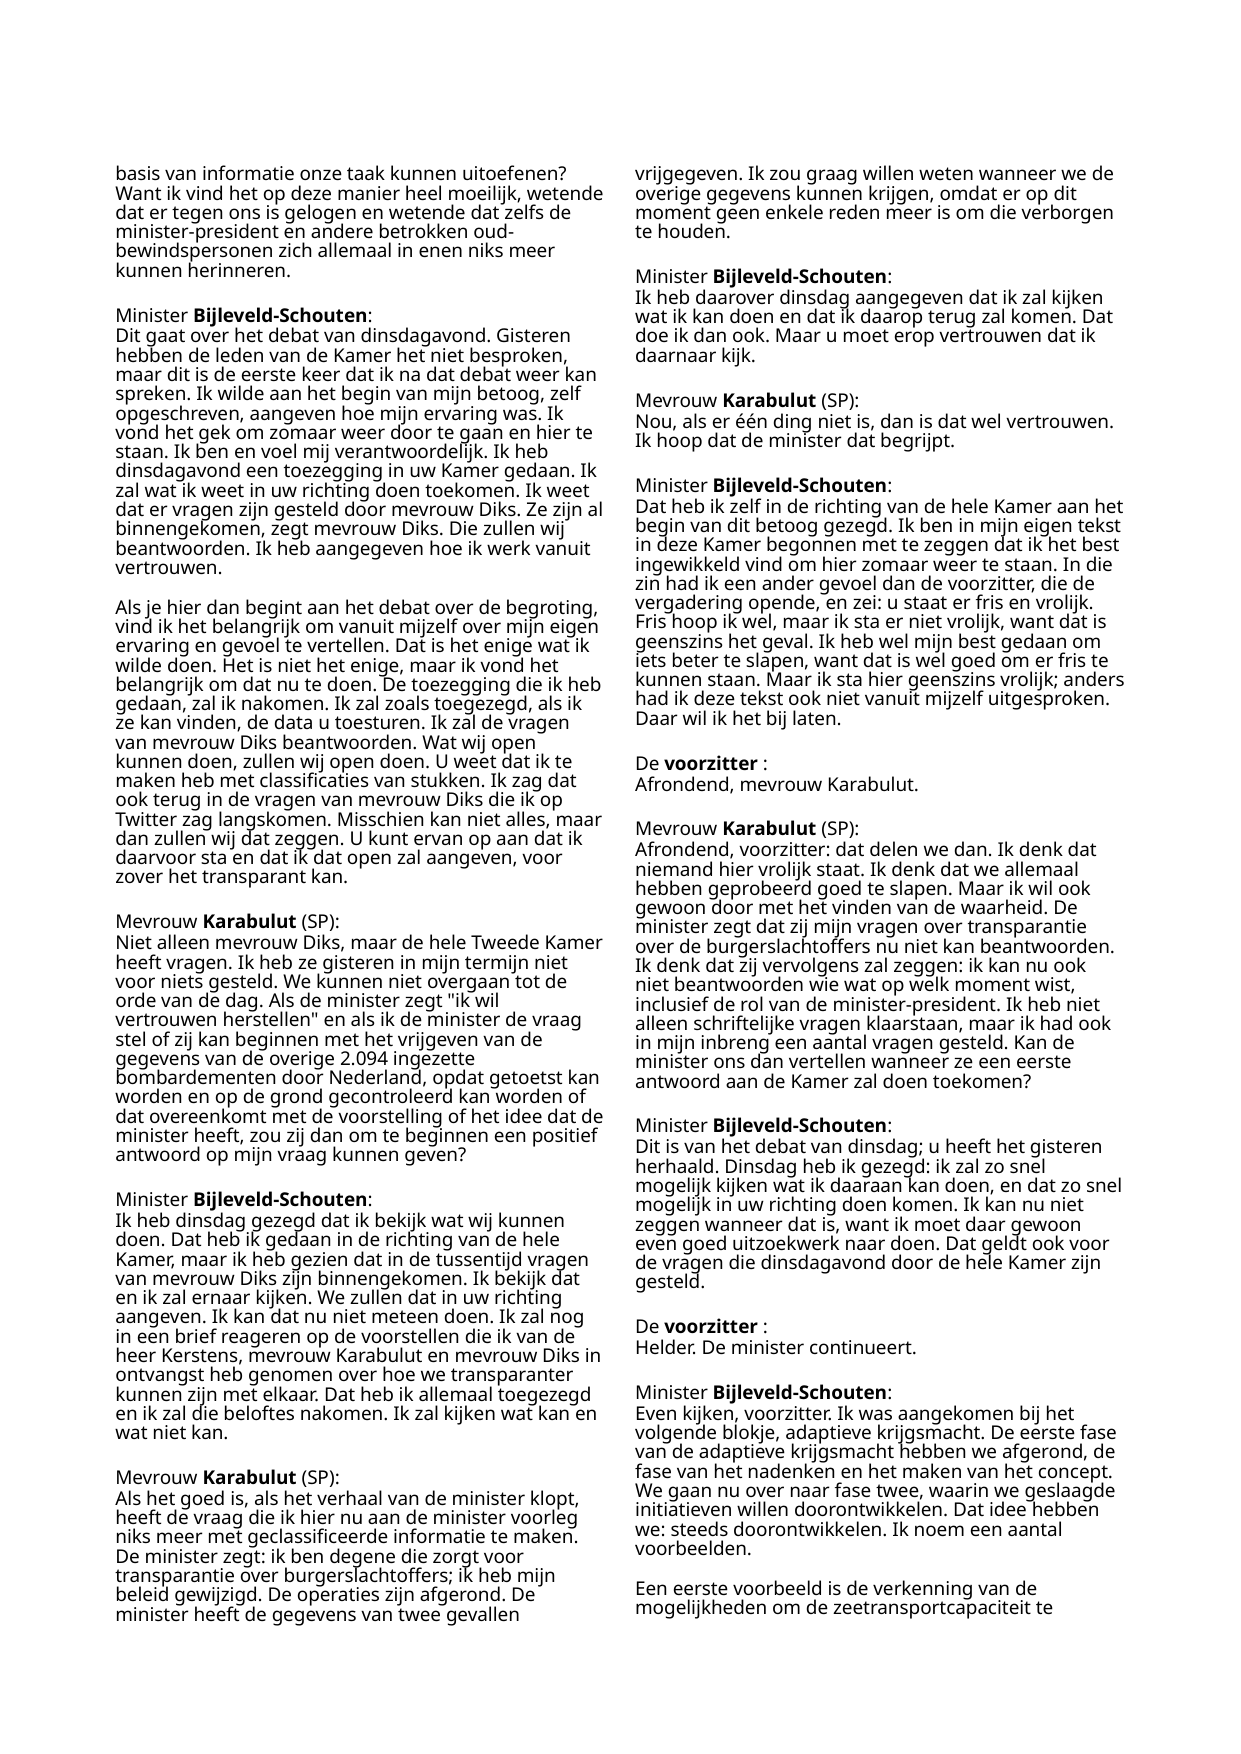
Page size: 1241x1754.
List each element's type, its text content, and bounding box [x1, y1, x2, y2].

text Even kijken, voorzitter. Ik was aangekomen bij het volgende blokje, adaptieve krijgsmacht. De eerste fase van de adaptieve krijgsmacht hebben we afgerond, de fase van het nadenken en het maken van het concept. We gaan nu over naar fase twee, waarin we geslaagde initiatieven willen doorontwikkelen. Dat idee hebben we: steeds doorontwikkelen. Ik noem een aantal voorbeelden. [635, 1405, 1125, 1559]
text Ik heb dinsdag gezegd dat ik bekijk wat wij kunnen doen. Dat heb ik gedaan in de richting van de hele Kamer, maar ik heb gezien dat in de tussentijd vragen van mevrouw Diks zijn binnengekomen. Ik bekijk dat en ik zal ernaar kijken. We zullen dat in uw richting aangeven. Ik kan dat nu niet meteen doen. Ik zal nog in een brief reageren op de voorstellen die ik van de heer Kerstens, mevrouw Karabulut en mevrouw Diks in ontvangst heb genomen over hoe we transparanter kunnen zijn met elkaar. Dat heb ik allemaal toegezegd en ik zal die beloftes nakomen. Ik zal kijken wat kan en wat niet kan. [115, 1212, 605, 1443]
text Als het goed is, als het verhaal van de minister klopt, heeft de vraag die ik hier nu aan de minister voorleg niks meer met geclassificeerde informatie te maken. De minister zegt: ik ben degene die zorgt voor transparantie over burgerslachtoffers; ik heb mijn beleid gewijzigd. De operaties zijn afgerond. De minister heeft de gegevens van twee gevallen [115, 1490, 605, 1625]
text Mevrouw Karabulut (SP): [635, 387, 1125, 413]
text Minister Bijleveld-Schouten: [635, 263, 1125, 289]
text Afrondend, mevrouw Karabulut. [635, 776, 1125, 795]
text Minister Bijleveld-Schouten: [635, 1379, 1125, 1405]
text Minister Bijleveld-Schouten: [115, 1186, 605, 1212]
text Dit is van het debat van dinsdag; u heeft het gisteren herhaald. Dinsdag heb ik gezegd: ik zal zo snel mogelijk kijken wat ik daaraan kan doen, en dat zo snel mogelijk in uw richting doen komen. Ik kan nu niet zeggen wanneer dat is, want ik moet daar gewoon even goed uitzoekwerk naar doen. Dat geldt ook voor de vragen die dinsdagavond door de hele Kamer zijn gesteld. [635, 1138, 1125, 1293]
text Ik heb daarover dinsdag aangegeven dat ik zal kijken wat ik kan doen en dat ik daarop terug zal komen. Dat doe ik dan ook. Maar u moet erop vertrouwen dat ik daarnaar kijk. [635, 289, 1125, 366]
text Dat heb ik zelf in de richting van de hele Kamer aan het begin van dit betoog gezegd. Ik ben in mijn eigen tekst in deze Kamer begonnen met te zeggen dat ik het best ingewikkeld vind om hier zomaar weer te staan. In die zin had ik een ander gevoel dan de voorzitter, die de vergadering opende, en zei: u staat er fris en vrolijk. Fris hoop ik wel, maar ik sta er niet vrolijk, want dat is geenszins het geval. Ik heb wel mijn best gedaan om iets beter te slapen, want dat is wel goed om er fris te kunnen staan. Maar ik sta hier geenszins vrolijk; anders had ik deze tekst ook niet vanuit mijzelf uitgesproken. Daar wil ik het bij laten. [635, 498, 1125, 729]
text Niet alleen mevrouw Diks, maar de hele Tweede Kamer heeft vragen. Ik heb ze gisteren in mijn termijn niet voor niets gesteld. We kunnen niet overgaan tot de orde van de dag. Als de minister zegt "ik wil vertrouwen herstellen" en als ik de minister de vraag stel of zij kan beginnen met het vrijgeven van de gegevens van de overige 2.094 ingezette bombardementen door Nederland, opdat getoetst kan worden en op de grond gecontroleerd kan worden of dat overeenkomt met de voorstelling of het idee dat de minister heeft, zou zij dan om te beginnen een positief antwoord op mijn vraag kunnen geven? [115, 934, 605, 1166]
text De voorzitter : [635, 750, 1125, 776]
text Minister Bijleveld-Schouten: [635, 472, 1125, 498]
text Minister Bijleveld-Schouten: [635, 1113, 1125, 1138]
text Dit gaat over het debat van dinsdagavond. Gisteren hebben de leden van de Kamer het niet besproken, maar dit is de eerste keer dat ik na dat debat weer kan spreken. Ik wilde aan het begin van mijn betoog, zelf opgeschreven, aangeven hoe mijn ervaring was. Ik vond het gek om zomaar weer door te gaan en hier te staan. Ik ben en voel mij verantwoordelijk. Ik heb dinsdagavond een toezegging in uw Kamer gedaan. Ik zal wat ik weet in uw richting doen toekomen. Ik weet dat er vragen zijn gesteld door mevrouw Diks. Ze zijn al binnengekomen, zegt mevrouw Diks. Die zullen wij beantwoorden. Ik heb aangegeven hoe ik werk vanuit vertrouwen. [115, 327, 605, 578]
text Mevrouw Karabulut (SP): [635, 816, 1125, 841]
text Afrondend, voorzitter: dat delen we dan. Ik denk dat niemand hier vrolijk staat. Ik denk dat we allemaal hebben geprobeerd goed te slapen. Maar ik wil ook gewoon door met het vinden van de waarheid. De minister zegt dat zij mijn vragen over transparantie over de burgerslachtoffers nu niet kan beantwoorden. Ik denk dat zij vervolgens zal zeggen: ik kan nu ook niet beantwoorden wie wat op welk moment wist, inclusief de rol van de minister-president. Ik heb niet alleen schriftelijke vragen klaarstaan, maar ik had ook in mijn inbreng een aantal vragen gesteld. Kan de minister ons dan vertellen wanneer ze een eerste antwoord aan de Kamer zal doen toekomen? [635, 841, 1125, 1092]
text vrijgegeven. Ik zou graag willen weten wanneer we de overige gegevens kunnen krijgen, omdat er op dit moment geen enkele reden meer is om die verborgen te houden. [635, 165, 1125, 242]
text Mevrouw Karabulut (SP): [115, 909, 605, 934]
text Als je hier dan begint aan het debat over de begroting, vind ik het belangrijk om vanuit mijzelf over mijn eigen ervaring en gevoel te vertellen. Dat is het enige wat ik wilde doen. Het is niet het enige, maar ik vond het belangrijk om dat nu te doen. De toezegging die ik heb gedaan, zal ik nakomen. Ik zal zoals toegezegd, als ik ze kan vinden, de data u toesturen. Ik zal de vragen van mevrouw Diks beantwoorden. Wat wij open kunnen doen, zullen wij open doen. U weet dat ik te maken heb met classificaties van stukken. Ik zag dat ook terug in de vragen van mevrouw Diks die ik op Twitter zag langskomen. Misschien kan niet alles, maar dan zullen wij dat zeggen. U kunt ervan op aan dat ik daarvoor sta en dat ik dat open zal aangeven, voor zover het transparant kan. [115, 599, 605, 888]
text Minister Bijleveld-Schouten: [115, 302, 605, 327]
text Een eerste voorbeeld is de verkenning van de mogelijkheden om de zeetransportcapaciteit te [635, 1580, 1125, 1618]
text Helder. De minister continueert. [635, 1339, 1125, 1358]
text basis van informatie onze taak kunnen uitoefenen? Want ik vind het op deze manier heel moeilijk, wetende dat er tegen ons is gelogen en wetende dat zelfs de minister-president en andere betrokken oud-bewindspersonen zich allemaal in enen niks meer kunnen herinneren. [115, 165, 605, 281]
text Nou, als er één ding niet is, dan is dat wel vertrouwen. Ik hoop dat de minister dat begrijpt. [635, 413, 1125, 451]
text De voorzitter : [635, 1313, 1125, 1339]
text Mevrouw Karabulut (SP): [115, 1464, 605, 1490]
